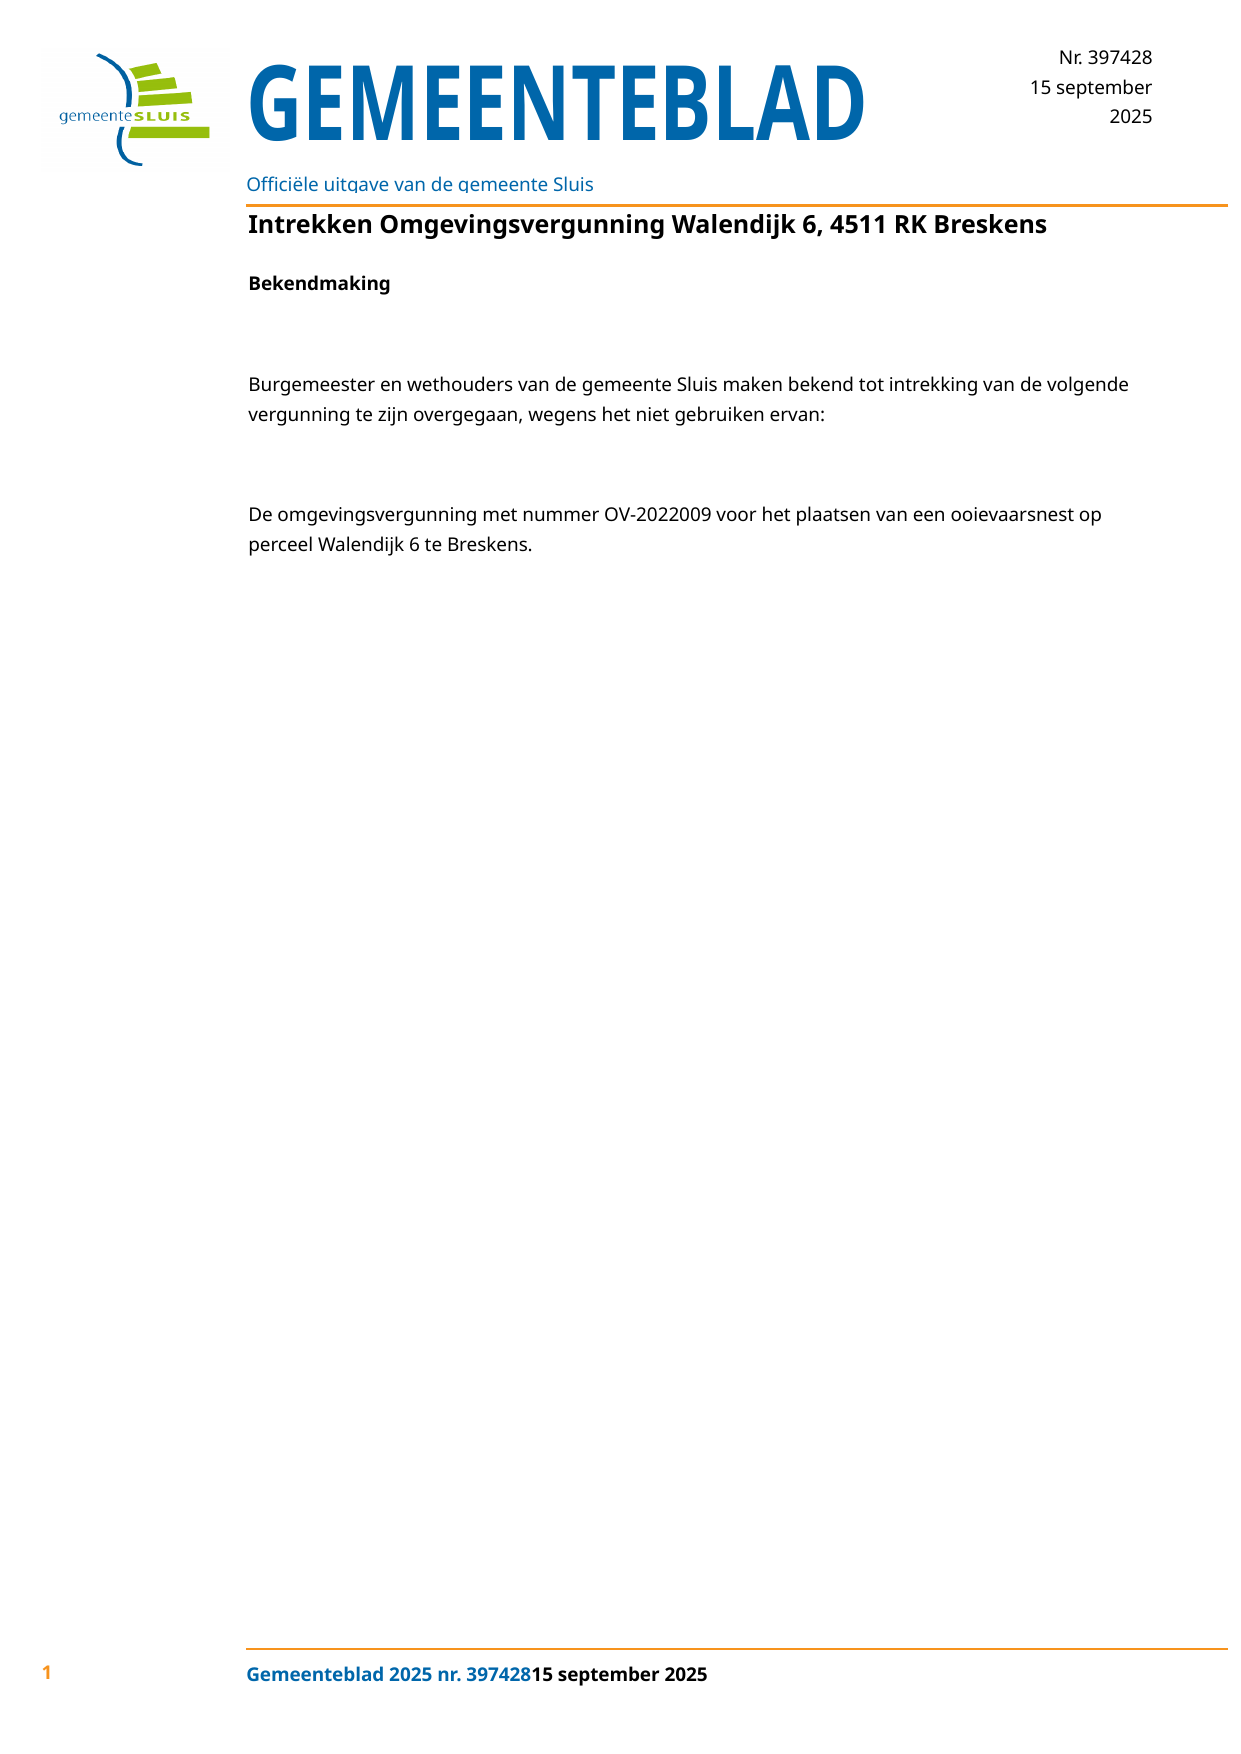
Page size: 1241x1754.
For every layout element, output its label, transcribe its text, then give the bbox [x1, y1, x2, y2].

picture [41, 47, 231, 172]
text Burgemeester en wethouders van de gemeente Sluis maken bekend tot intrekking van de volgende vergunning te zijn overgegaan, wegens het niet gebruiken ervan: [248, 371, 1152, 426]
text Bekendmaking [248, 270, 1152, 296]
text Intrekken Omgevingsvergunning Walendijk 6, 4511 RK Breskens [248, 207, 1152, 241]
text De omgevingsvergunning met nummer OV-2022009 voor het plaatsen van een ooievaarsnest op perceel Walendijk 6 te Breskens. [248, 502, 1152, 557]
